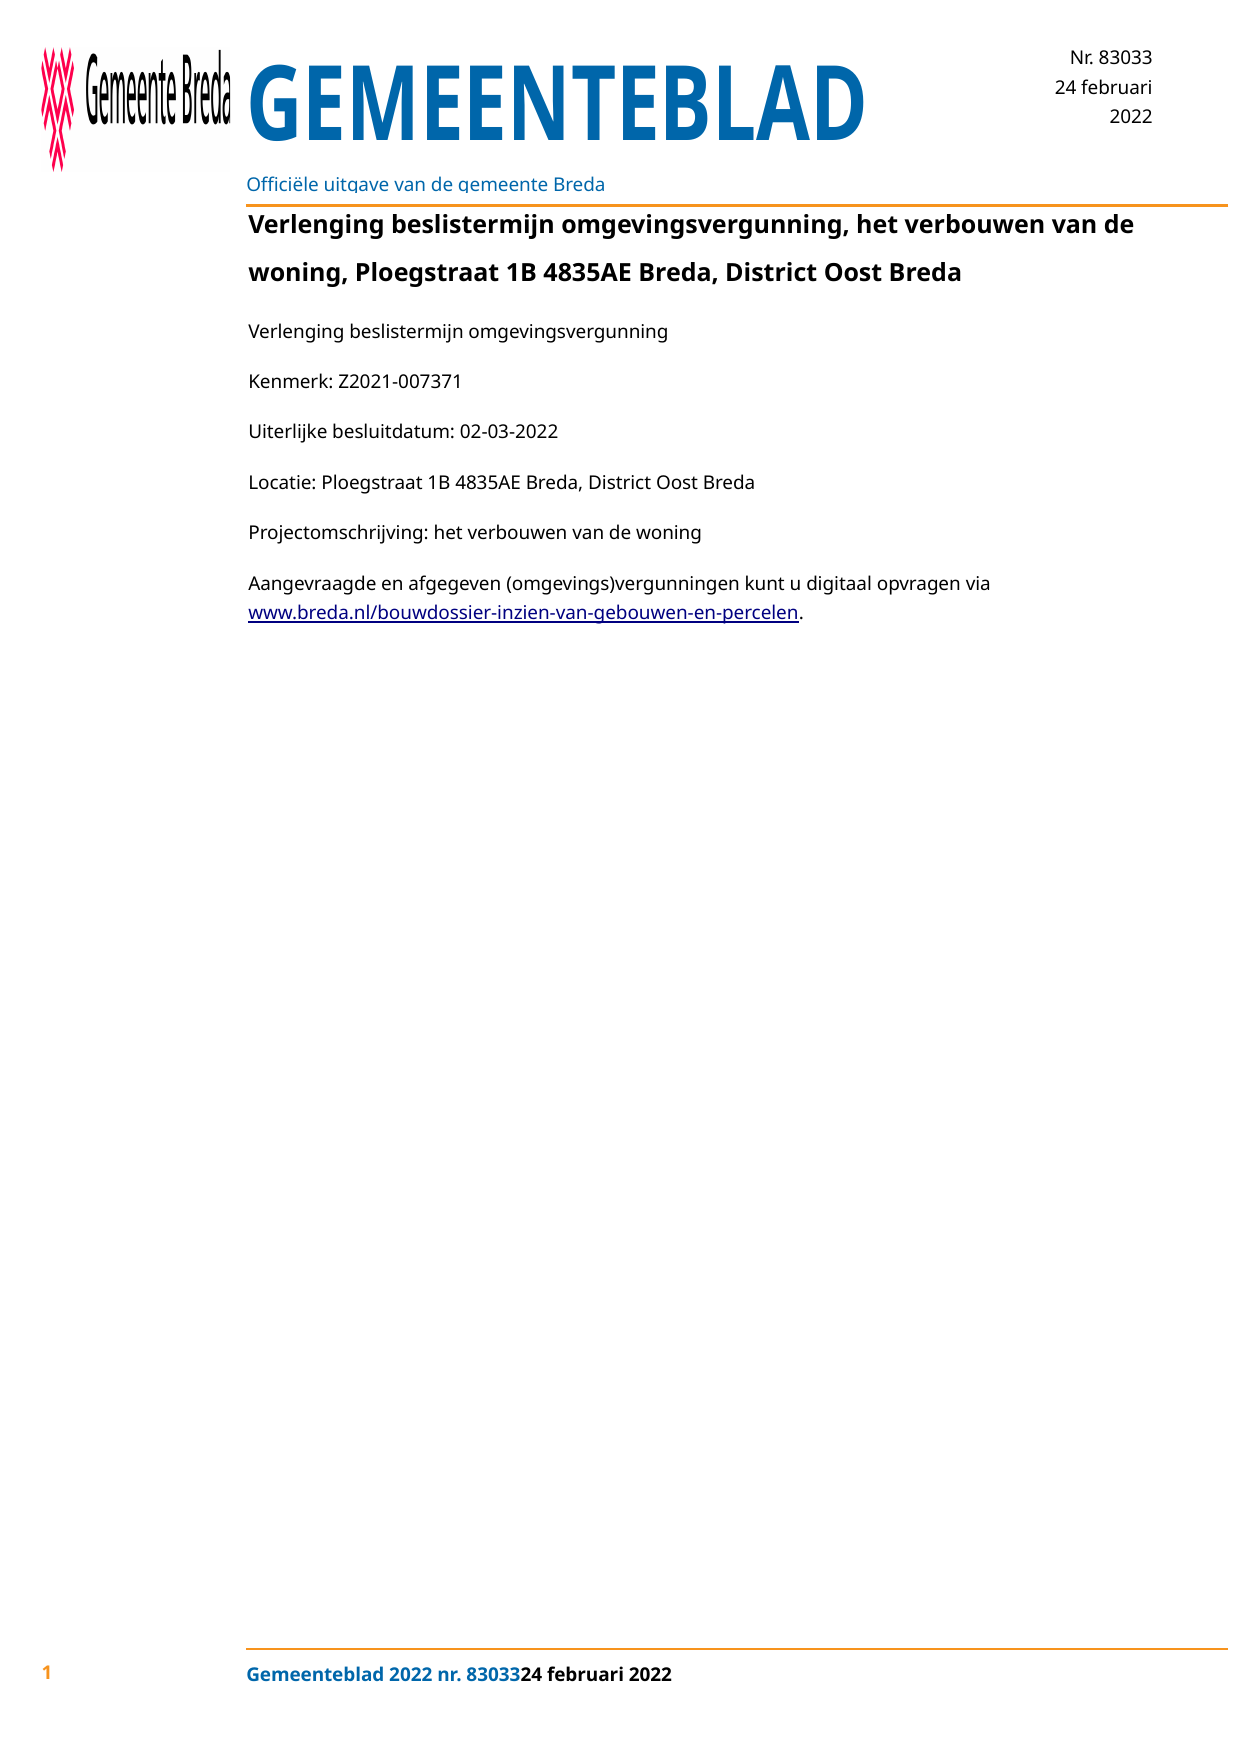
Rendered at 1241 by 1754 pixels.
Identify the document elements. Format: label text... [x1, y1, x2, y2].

text Verlenging beslistermijn omgevingsvergunning, het verbouwen van de woning, Ploegstraat 1B 4835AE Breda, District Oost Breda [248, 207, 1152, 288]
text Uiterlijke besluitdatum: 02-03-2022 [248, 419, 1152, 444]
text Locatie: Ploegstraat 1B 4835AE Breda, District Oost Breda [248, 469, 1152, 495]
text Kenmerk: Z2021-007371 [248, 368, 1152, 394]
text Projectomschrijving: het verbouwen van de woning [248, 519, 1152, 545]
picture [41, 47, 231, 172]
text Aangevraagde en afgegeven (omgevings)vergunningen kunt u digitaal opvragen via www.breda.nl/bouwdossier-inzien-van-gebouwen-en-percelen. [248, 570, 1152, 625]
text Verlenging beslistermijn omgevingsvergunning [248, 318, 1152, 344]
